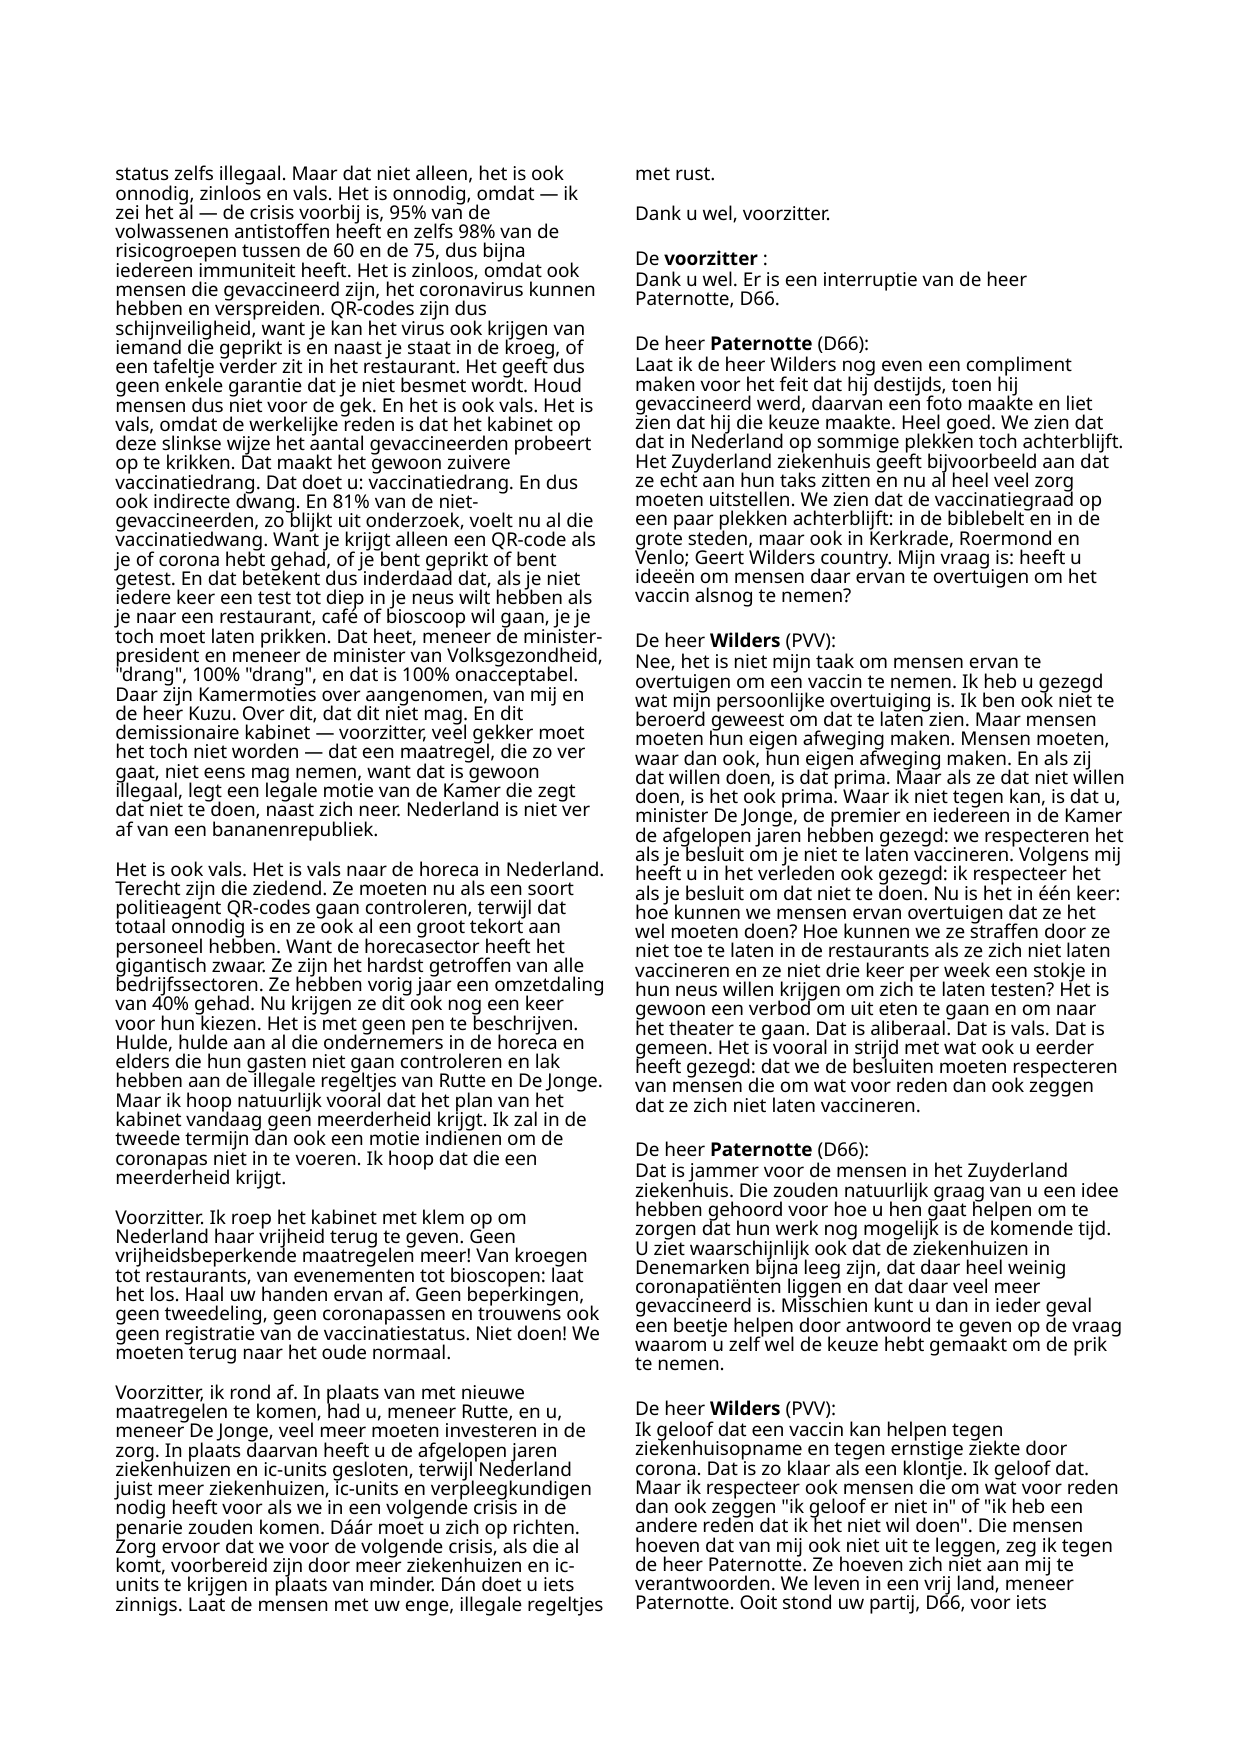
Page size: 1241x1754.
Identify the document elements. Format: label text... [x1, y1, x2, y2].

text Dat is jammer voor de mensen in het Zuyderland ziekenhuis. Die zouden natuurlijk graag van u een idee hebben gehoord voor hoe u hen gaat helpen om te zorgen dat hun werk nog mogelijk is de komende tijd. U ziet waarschijnlijk ook dat de ziekenhuizen in Denemarken bijna leeg zijn, dat daar heel weinig coronapatiënten liggen en dat daar veel meer gevaccineerd is. Misschien kunt u dan in ieder geval een beetje helpen door antwoord te geven op de vraag waarom u zelf wel de keuze hebt gemaakt om de prik te nemen. [635, 1162, 1125, 1374]
text De heer Wilders (PVV): [635, 628, 1125, 653]
text Voorzitter. Ik roep het kabinet met klem op om Nederland haar vrijheid terug te geven. Geen vrijheidsbeperkende maatregelen meer! Van kroegen tot restaurants, van evenementen tot bioscopen: laat het los. Haal uw handen ervan af. Geen beperkingen, geen tweedeling, geen coronapassen en trouwens ook geen registratie van de vaccinatiestatus. Niet doen! We moeten terug naar het oude normaal. [115, 1209, 605, 1363]
text Voorzitter, ik rond af. In plaats van met nieuwe maatregelen te komen, had u, meneer Rutte, en u, meneer De Jonge, veel meer moeten investeren in de zorg. In plaats daarvan heeft u de afgelopen jaren ziekenhuizen en ic-units gesloten, terwijl Nederland juist meer ziekenhuizen, ic-units en verpleegkundigen nodig heeft voor als we in een volgende crisis in de penarie zouden komen. Dáár moet u zich op richten. Zorg ervoor dat we voor de volgende crisis, als die al komt, voorbereid zijn door meer ziekenhuizen en ic-units te krijgen in plaats van minder. Dán doet u iets zinnigs. Laat de mensen met uw enge, illegale regeltjes [115, 1384, 605, 1615]
text Het is ook vals. Het is vals naar de horeca in Nederland. Terecht zijn die ziedend. Ze moeten nu als een soort politieagent QR-codes gaan controleren, terwijl dat totaal onnodig is en ze ook al een groot tekort aan personeel hebben. Want de horecasector heeft het gigantisch zwaar. Ze zijn het hardst getroffen van alle bedrijfssectoren. Ze hebben vorig jaar een omzetdaling van 40% gehad. Nu krijgen ze dit ook nog een keer voor hun kiezen. Het is met geen pen te beschrijven. Hulde, hulde aan al die ondernemers in de horeca en elders die hun gasten niet gaan controleren en lak hebben aan de illegale regeltjes van Rutte en De Jonge. Maar ik hoop natuurlijk vooral dat het plan van het kabinet vandaag geen meerderheid krijgt. Ik zal in de tweede termijn dan ook een motie indienen om de coronapas niet in te voeren. Ik hoop dat die een meerderheid krijgt. [115, 861, 605, 1188]
text De voorzitter : [635, 245, 1125, 271]
text status zelfs illegaal. Maar dat niet alleen, het is ook onnodig, zinloos en vals. Het is onnodig, omdat — ik zei het al — de crisis voorbij is, 95% van de volwassenen antistoffen heeft en zelfs 98% van de risicogroepen tussen de 60 en de 75, dus bijna iedereen immuniteit heeft. Het is zinloos, omdat ook mensen die gevaccineerd zijn, het coronavirus kunnen hebben en verspreiden. QR-codes zijn dus schijnveiligheid, want je kan het virus ook krijgen van iemand die geprikt is en naast je staat in de kroeg, of een tafeltje verder zit in het restaurant. Het geeft dus geen enkele garantie dat je niet besmet wordt. Houd mensen dus niet voor de gek. En het is ook vals. Het is vals, omdat de werkelijke reden is dat het kabinet op deze slinkse wijze het aantal gevaccineerden probeert op te krikken. Dat maakt het gewoon zuivere vaccinatiedrang. Dat doet u: vaccinatiedrang. En dus ook indirecte dwang. En 81% van de niet-gevaccineerden, zo blijkt uit onderzoek, voelt nu al die vaccinatiedwang. Want je krijgt alleen een QR-code als je of corona hebt gehad, of je bent geprikt of bent getest. En dat betekent dus inderdaad dat, als je niet iedere keer een test tot diep in je neus wilt hebben als je naar een restaurant, café of bioscoop wil gaan, je je toch moet laten prikken. Dat heet, meneer de minister-president en meneer de minister van Volksgezondheid, "drang", 100% "drang", en dat is 100% onacceptabel. Daar zijn Kamermoties over aangenomen, van mij en de heer Kuzu. Over dit, dat dit niet mag. En dit demissionaire kabinet — voorzitter, veel gekker moet het toch niet worden — dat een maatregel, die zo ver gaat, niet eens mag nemen, want dat is gewoon illegaal, legt een legale motie van de Kamer die zegt dat niet te doen, naast zich neer. Nederland is niet ver af van een bananenrepubliek. [115, 165, 605, 840]
text De heer Wilders (PVV): [635, 1395, 1125, 1421]
text De heer Paternotte (D66): [635, 331, 1125, 356]
text Nee, het is niet mijn taak om mensen ervan te overtuigen om een vaccin te nemen. Ik heb u gezegd wat mijn persoonlijke overtuiging is. Ik ben ook niet te beroerd geweest om dat te laten zien. Maar mensen moeten hun eigen afweging maken. Mensen moeten, waar dan ook, hun eigen afweging maken. En als zij dat willen doen, is dat prima. Maar als ze dat niet willen doen, is het ook prima. Waar ik niet tegen kan, is dat u, minister De Jonge, de premier en iedereen in de Kamer de afgelopen jaren hebben gezegd: we respecteren het als je besluit om je niet te laten vaccineren. Volgens mij heeft u in het verleden ook gezegd: ik respecteer het als je besluit om dat niet te doen. Nu is het in één keer: hoe kunnen we mensen ervan overtuigen dat ze het wel moeten doen? Hoe kunnen we ze straffen door ze niet toe te laten in de restaurants als ze zich niet laten vaccineren en ze niet drie keer per week een stokje in hun neus willen krijgen om zich te laten testen? Het is gewoon een verbod om uit eten te gaan en om naar het theater te gaan. Dat is aliberaal. Dat is vals. Dat is gemeen. Het is vooral in strijd met wat ook u eerder heeft gezegd: dat we de besluiten moeten respecteren van mensen die om wat voor reden dan ook zeggen dat ze zich niet laten vaccineren. [635, 653, 1125, 1116]
text De heer Paternotte (D66): [635, 1137, 1125, 1162]
text Dank u wel, voorzitter. [635, 205, 1125, 224]
text Ik geloof dat een vaccin kan helpen tegen ziekenhuisopname en tegen ernstige ziekte door corona. Dat is zo klaar als een klontje. Ik geloof dat. Maar ik respecteer ook mensen die om wat voor reden dan ook zeggen "ik geloof er niet in" of "ik heb een andere reden dat ik het niet wil doen". Die mensen hoeven dat van mij ook niet uit te leggen, zeg ik tegen de heer Paternotte. Ze hoeven zich niet aan mij te verantwoorden. We leven in een vrij land, meneer Paternotte. Ooit stond uw partij, D66, voor iets [635, 1421, 1125, 1614]
text met rust. [635, 165, 1125, 184]
text Dank u wel. Er is een interruptie van de heer Paternotte, D66. [635, 271, 1125, 310]
text Laat ik de heer Wilders nog even een compliment maken voor het feit dat hij destijds, toen hij gevaccineerd werd, daarvan een foto maakte en liet zien dat hij die keuze maakte. Heel goed. We zien dat dat in Nederland op sommige plekken toch achterblijft. Het Zuyderland ziekenhuis geeft bijvoorbeeld aan dat ze echt aan hun taks zitten en nu al heel veel zorg moeten uitstellen. We zien dat de vaccinatiegraad op een paar plekken achterblijft: in de biblebelt en in de grote steden, maar ook in Kerkrade, Roermond en Venlo; Geert Wilders country. Mijn vraag is: heeft u ideeën om mensen daar ervan te overtuigen om het vaccin alsnog te nemen? [635, 356, 1125, 607]
